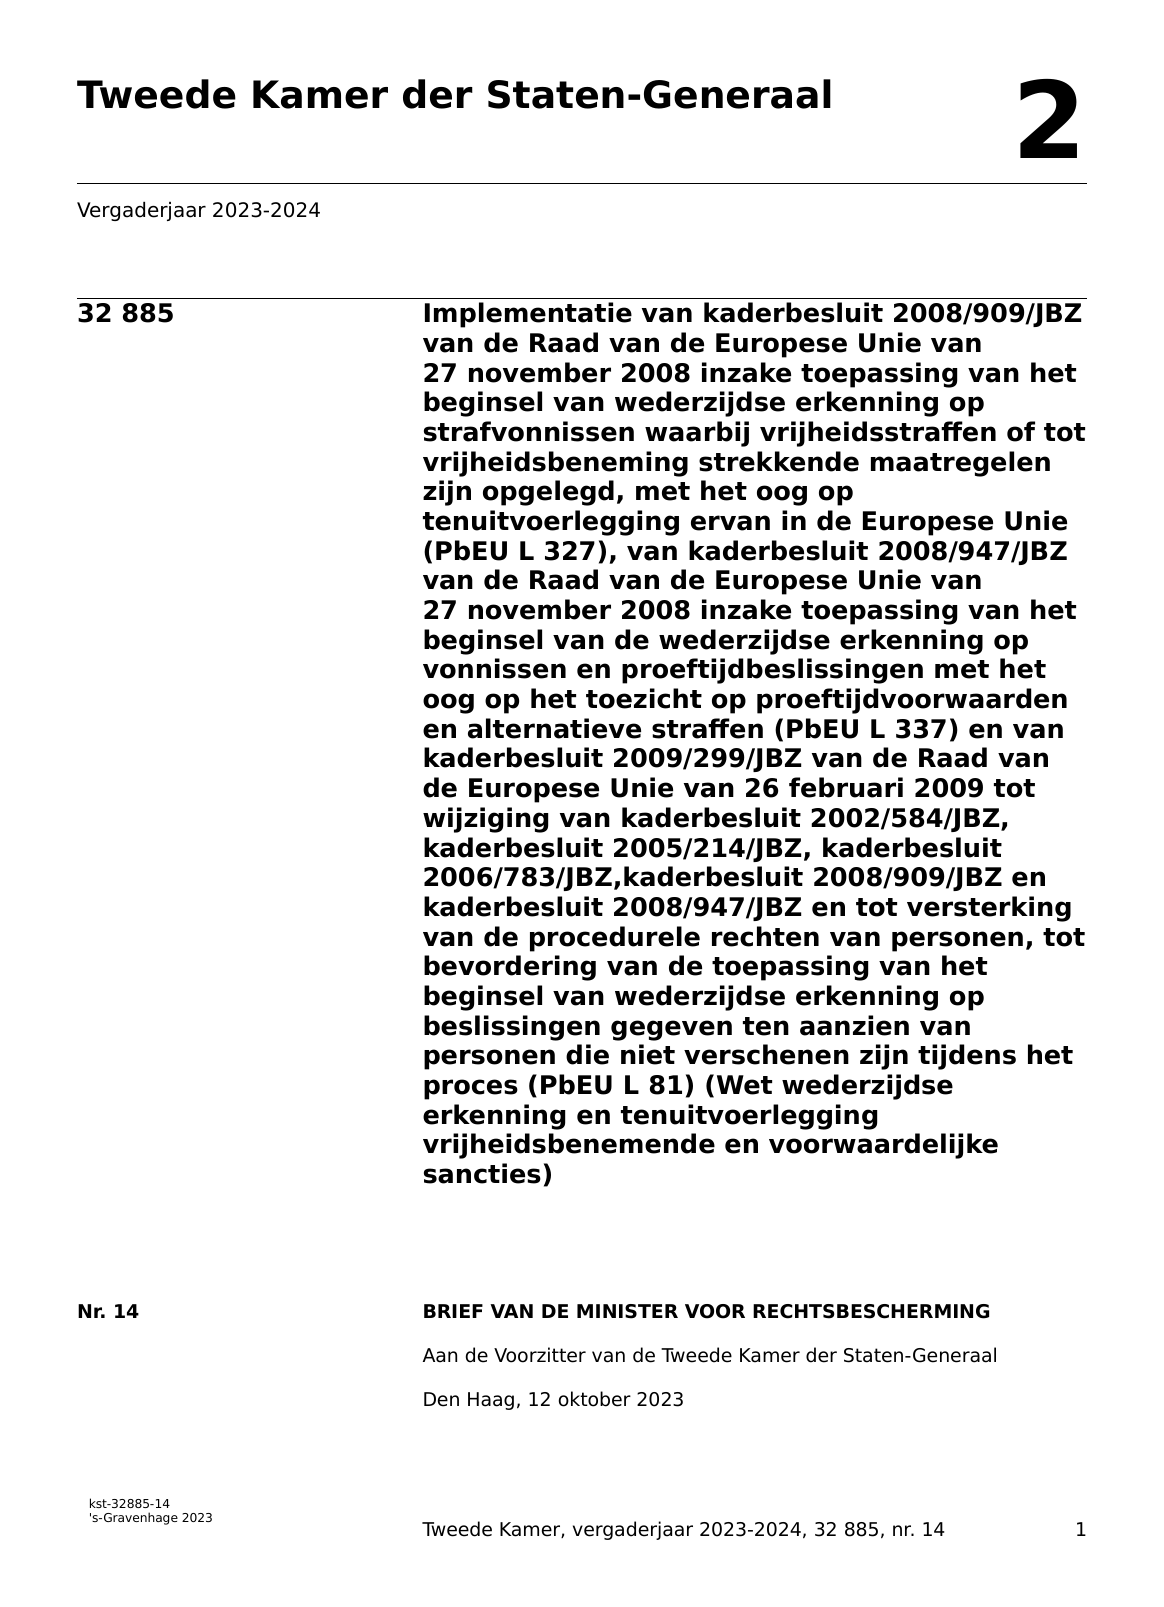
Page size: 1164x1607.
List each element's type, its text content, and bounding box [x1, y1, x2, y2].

text 's-Gravenhage 2023 [88, 1511, 323, 1525]
subtitle 32 885 Implementatie van kaderbesluit 2008/909/JBZ van de Raad van de Europese Unie van 27 november 2008 inzake toepassing van het beginsel van wederzijdse erkenning op strafvonnissen waarbij vrijheidsstraffen of tot vrijheidsbeneming strekkende maatregelen zijn opgelegd, met het oog op tenuitvoerlegging ervan in de Europese Unie (PbEU L 327), van kaderbesluit 2008/947/JBZ van de Raad van de Europese Unie van 27 november 2008 inzake toepassing van het beginsel van de wederzijdse erkenning op vonnissen en proeftijdbeslissingen met het oog op het toezicht op proeftijdvoorwaarden en alternatieve straffen (PbEU L 337) en van kaderbesluit 2009/299/JBZ van de Raad van de Europese Unie van 26 februari 2009 tot wijziging van kaderbesluit 2002/584/JBZ, kaderbesluit 2005/214/JBZ, kaderbesluit 2006/783/JBZ,kaderbesluit 2008/909/JBZ en kaderbesluit 2008/947/JBZ en tot versterking van de procedurele rechten van personen, tot bevordering van de toepassing van het beginsel van wederzijdse erkenning op beslissingen gegeven ten aanzien van personen die niet verschenen zijn tijdens het proces (PbEU L 81) (Wet wederzijdse erkenning en tenuitvoerlegging vrijheidsbenemende en voorwaardelijke sancties) [77, 299, 1087, 1189]
text kst-32885-14 [88, 1497, 323, 1511]
text Den Haag, 12 oktober 2023 [422, 1389, 1087, 1411]
text Aan de Voorzitter van de Tweede Kamer der Staten-Generaal [422, 1345, 1087, 1367]
subtitle Nr. 14 BRIEF VAN DE MINISTER VOOR RECHTSBESCHERMING [77, 1301, 1087, 1323]
table_header Tweede Kamer der Staten-Generaal [77, 59, 886, 183]
table_cell Vergaderjaar 2023-2024 [77, 184, 1087, 298]
table_header 2 [886, 59, 1087, 183]
